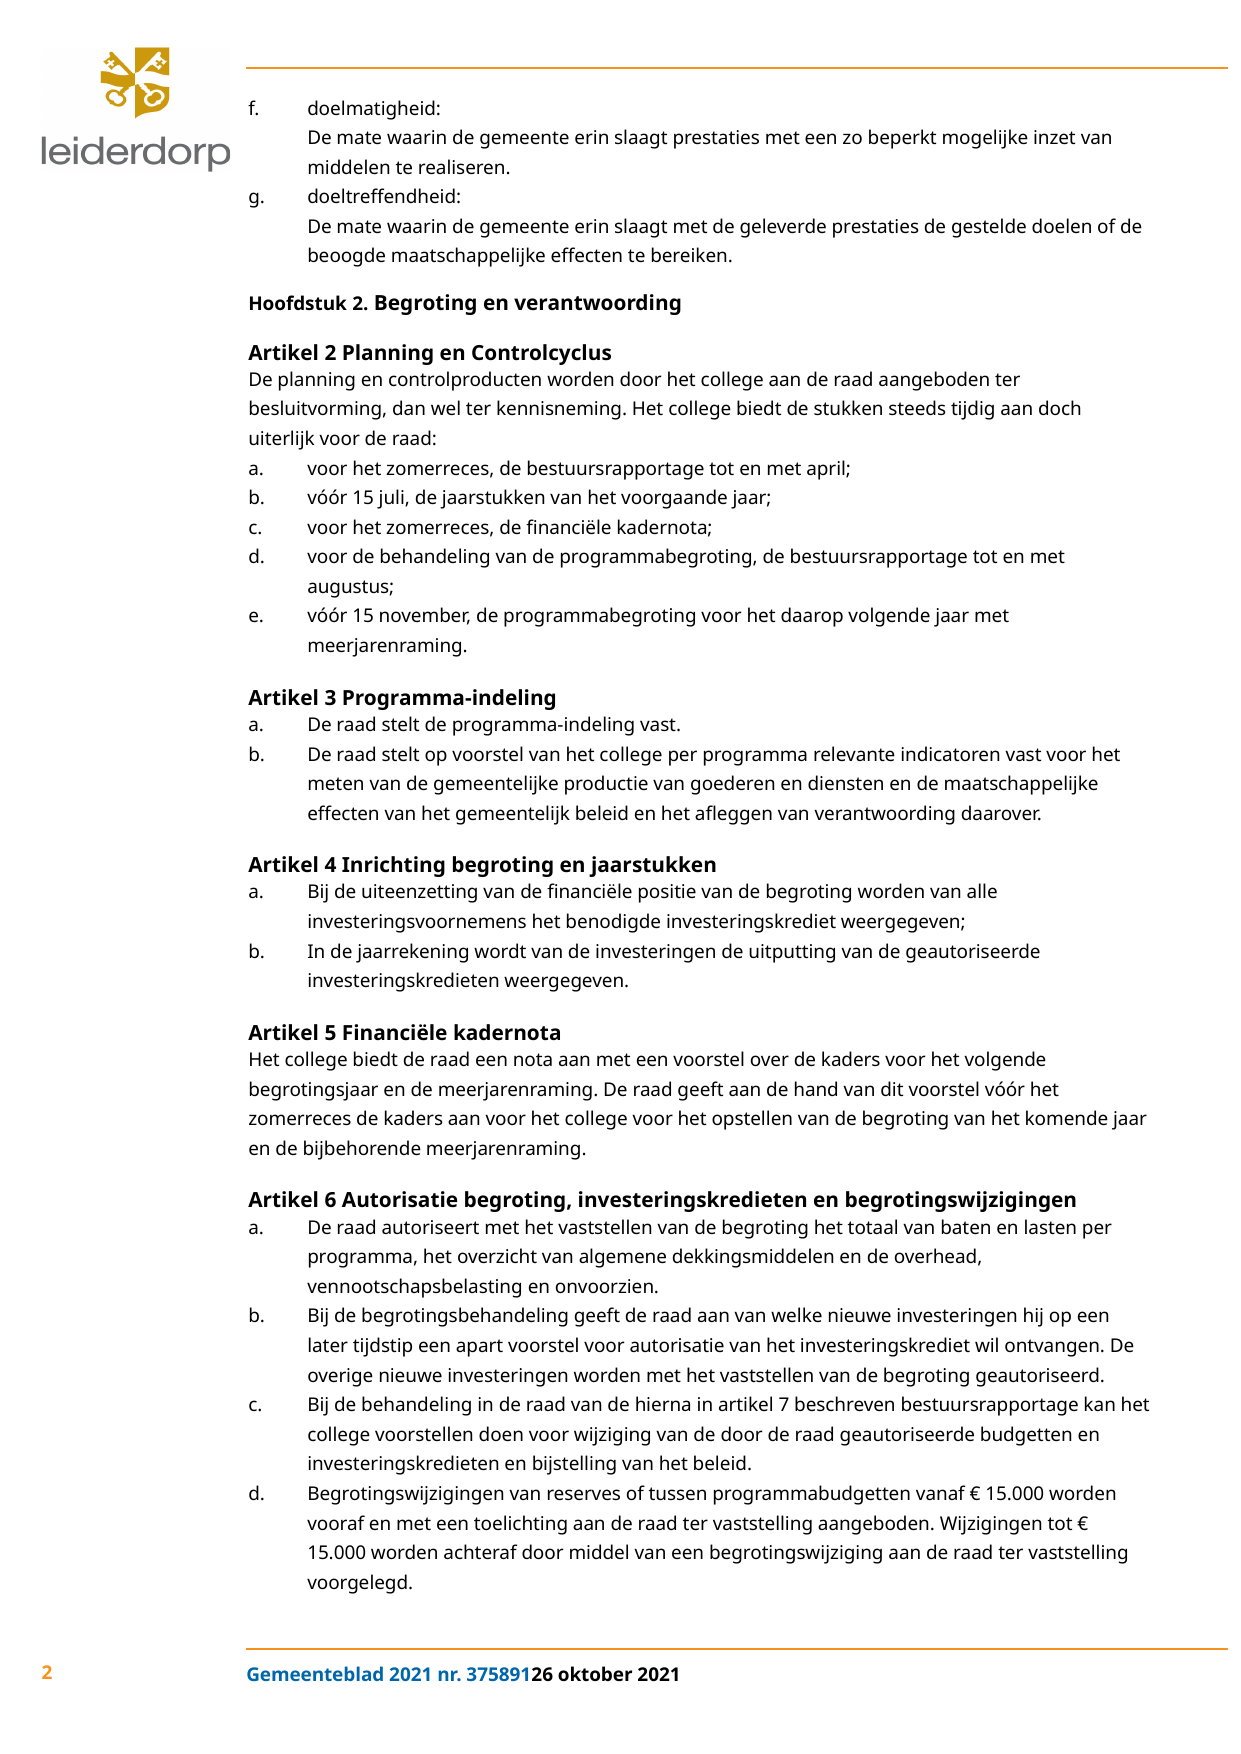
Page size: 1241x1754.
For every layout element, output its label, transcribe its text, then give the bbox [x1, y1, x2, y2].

text Artikel 5 Financiële kadernota [248, 1018, 1152, 1046]
picture [41, 47, 231, 172]
text Artikel 2 Planning en Controlcyclus [248, 338, 1152, 366]
text Artikel 3 Programma-indeling [248, 683, 1152, 711]
list De mate waarin de gemeente erin slaagt met de geleverde prestaties de gestelde doelen of de beoogde maatschappelijke effecten te bereiken. [248, 213, 1152, 268]
list voor het zomerreces, de financiële kadernota; [248, 514, 1152, 540]
list Bij de behandeling in de raad van de hierna in artikel 7 beschreven bestuursrapportage kan het college voorstellen doen voor wijziging van de door de raad geautoriseerde budgetten en investeringskredieten en bijstelling van het beleid. [248, 1391, 1152, 1476]
text Hoofdstuk 2. Begroting en verantwoording [248, 288, 1152, 317]
text De planning en controlproducten worden door het college aan de raad aangeboden ter besluitvorming, dan wel ter kennisneming. Het college biedt de stukken steeds tijdig aan doch uiterlijk voor de raad: [248, 366, 1152, 451]
list vóór 15 november, de programmabegroting voor het daarop volgende jaar met meerjarenraming. [248, 603, 1152, 658]
list Bij de uiteenzetting van de financiële positie van de begroting worden van alle investeringsvoornemens het benodigde investeringskrediet weergegeven; [248, 879, 1152, 934]
list Bij de begrotingsbehandeling geeft de raad aan van welke nieuwe investeringen hij op een later tijdstip een apart voorstel voor autorisatie van het investeringskrediet wil ontvangen. De overige nieuwe investeringen worden met het vaststellen van de begroting geautoriseerd. [248, 1303, 1152, 1388]
list vóór 15 juli, de jaarstukken van het voorgaande jaar; [248, 484, 1152, 510]
text Artikel 6 Autorisatie begroting, investeringskredieten en begrotingswijzigingen [248, 1186, 1152, 1214]
text Het college biedt de raad een nota aan met een voorstel over de kaders voor het volgende begrotingsjaar en de meerjarenraming. De raad geeft aan de hand van dit voorstel vóór het zomerreces de kaders aan voor het college voor het opstellen van de begroting van het komende jaar en de bijbehorende meerjarenraming. [248, 1046, 1152, 1161]
text Artikel 4 Inrichting begroting en jaarstukken [248, 850, 1152, 879]
list doeltreffendheid: [248, 183, 1152, 209]
list De raad stelt de programma-indeling vast. [248, 711, 1152, 737]
list In de jaarrekening wordt van de investeringen de uitputting van de geautoriseerde investeringskredieten weergegeven. [248, 938, 1152, 993]
list doelmatigheid: [248, 95, 1152, 121]
list De mate waarin de gemeente erin slaagt prestaties met een zo beperkt mogelijke inzet van middelen te realiseren. [248, 124, 1152, 180]
list voor het zomerreces, de bestuursrapportage tot en met april; [248, 455, 1152, 481]
list De raad autoriseert met het vaststellen van de begroting het totaal van baten en lasten per programma, het overzicht van algemene dekkingsmiddelen en de overhead, vennootschapsbelasting en onvoorzien. [248, 1214, 1152, 1299]
list Begrotingswijzigingen van reserves of tussen programmabudgetten vanaf € 15.000 worden vooraf en met een toelichting aan de raad ter vaststelling aangeboden. Wijzigingen tot € 15.000 worden achteraf door middel van een begrotingswijziging aan de raad ter vaststelling voorgelegd. [248, 1480, 1152, 1595]
list De raad stelt op voorstel van het college per programma relevante indicatoren vast voor het meten van de gemeentelijke productie van goederen en diensten en de maatschappelijke effecten van het gemeentelijk beleid en het afleggen van verantwoording daarover. [248, 741, 1152, 826]
list voor de behandeling van de programmabegroting, de bestuursrapportage tot en met augustus; [248, 543, 1152, 599]
